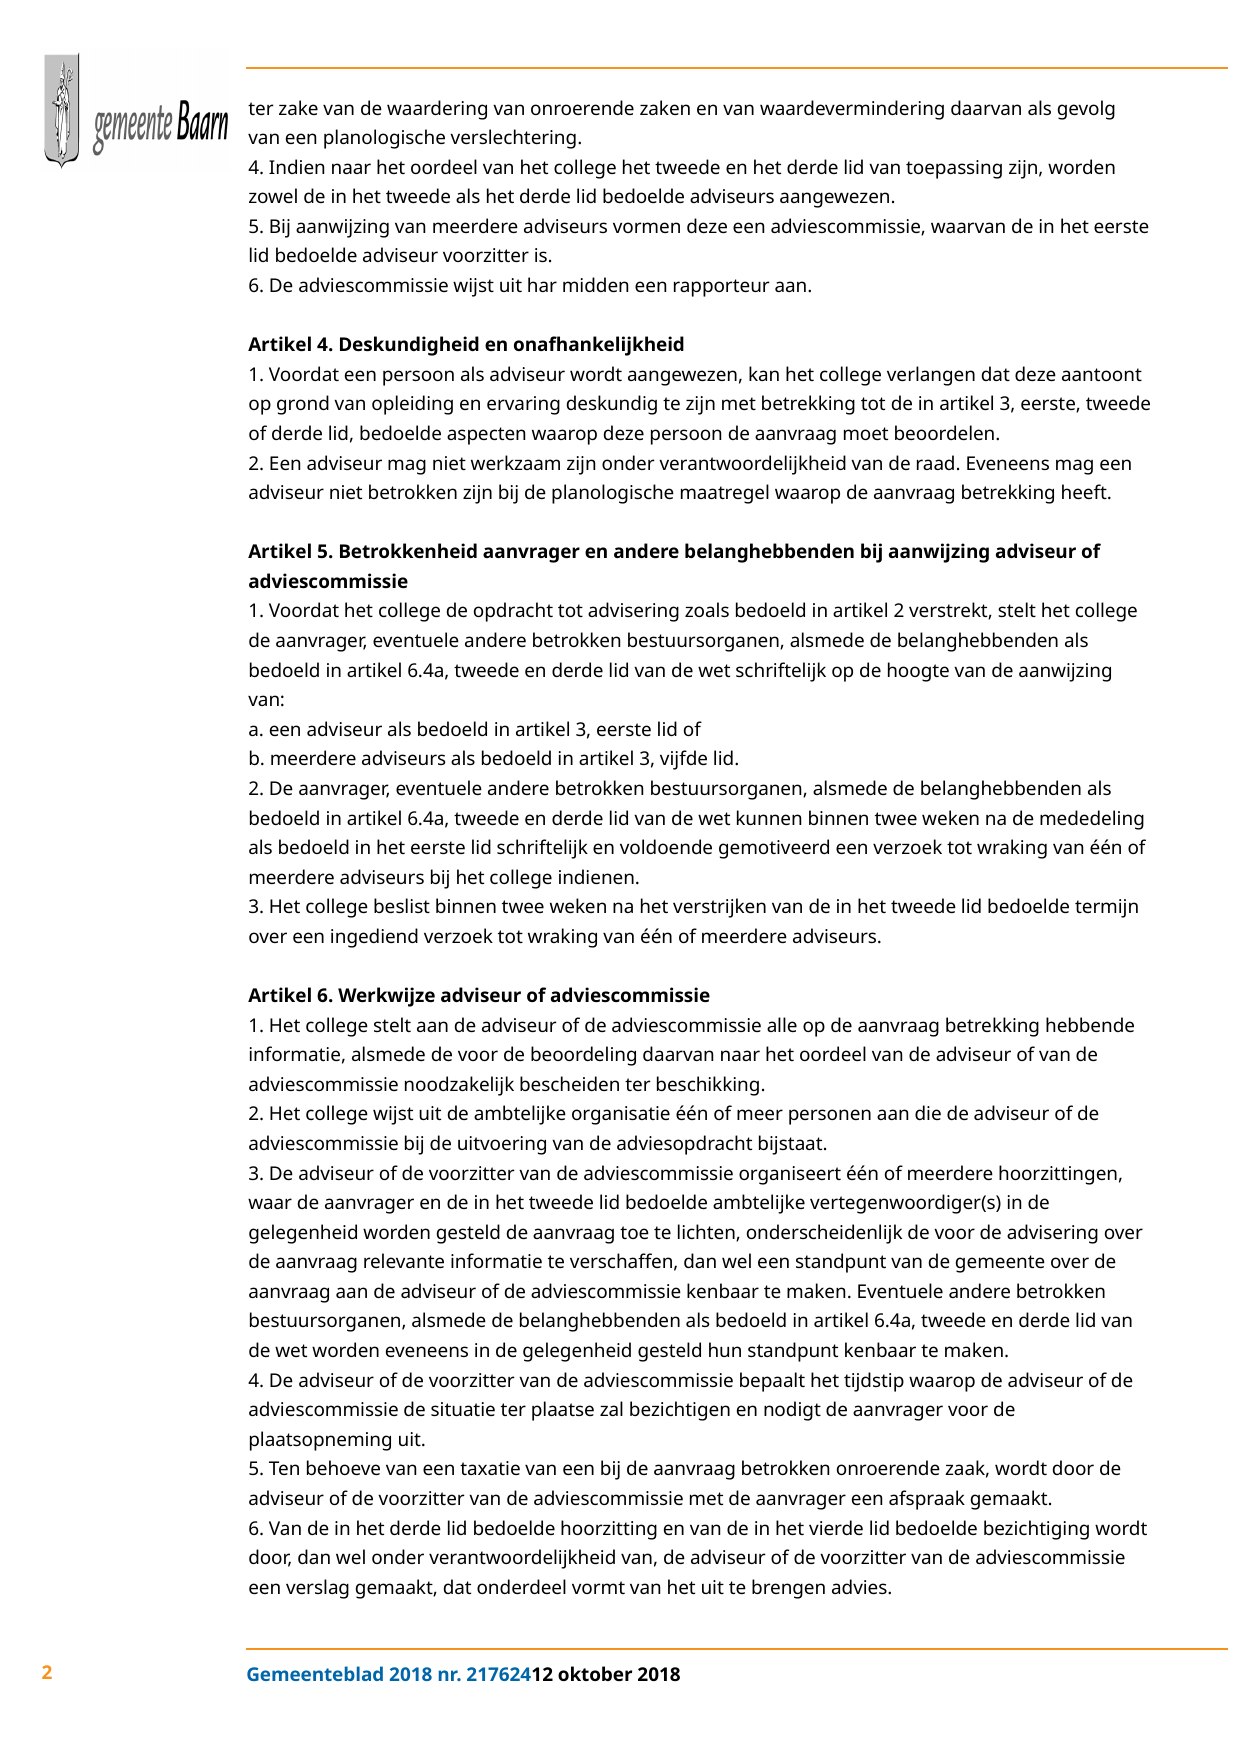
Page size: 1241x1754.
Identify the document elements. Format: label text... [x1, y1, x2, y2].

text 3. De adviseur of de voorzitter van de adviescommissie organiseert één of meerdere hoorzittingen, waar de aanvrager en de in het tweede lid bedoelde ambtelijke vertegenwoordiger(s) in de gelegenheid worden gesteld de aanvraag toe te lichten, onderscheidenlijk de voor de advisering over de aanvraag relevante informatie te verschaffen, dan wel een standpunt van de gemeente over de aanvraag aan de adviseur of de adviescommissie kenbaar te maken. Eventuele andere betrokken bestuursorganen, alsmede de belanghebbenden als bedoeld in artikel 6.4a, tweede en derde lid van de wet worden eveneens in de gelegenheid gesteld hun standpunt kenbaar te maken. [248, 1160, 1152, 1363]
picture [41, 47, 231, 172]
text 2. De aanvrager, eventuele andere betrokken bestuursorganen, alsmede de belanghebbenden als bedoeld in artikel 6.4a, tweede en derde lid van de wet kunnen binnen twee weken na de mededeling als bedoeld in het eerste lid schriftelijk en voldoende gemotiveerd een verzoek tot wraking van één of meerdere adviseurs bij het college indienen. [248, 775, 1152, 890]
text 6. De adviescommissie wijst uit har midden een rapporteur aan. [248, 272, 1152, 298]
text Artikel 6. Werkwijze adviseur of adviescommissie [248, 982, 1152, 1008]
text 5. Bij aanwijzing van meerdere adviseurs vormen deze een adviescommissie, waarvan de in het eerste lid bedoelde adviseur voorzitter is. [248, 213, 1152, 268]
text 1. Voordat een persoon als adviseur wordt aangewezen, kan het college verlangen dat deze aantoont op grond van opleiding en ervaring deskundig te zijn met betrekking tot de in artikel 3, eerste, tweede of derde lid, bedoelde aspecten waarop deze persoon de aanvraag moet beoordelen. [248, 361, 1152, 446]
text a. een adviseur als bedoeld in artikel 3, eerste lid of [248, 716, 1152, 742]
text ter zake van de waardering van onroerende zaken en van waardevermindering daarvan als gevolg van een planologische verslechtering. [248, 95, 1152, 150]
text 1. Voordat het college de opdracht tot advisering zoals bedoeld in artikel 2 verstrekt, stelt het college de aanvrager, eventuele andere betrokken bestuursorganen, alsmede de belanghebbenden als bedoeld in artikel 6.4a, tweede en derde lid van de wet schriftelijk op de hoogte van de aanwijzing van: [248, 598, 1152, 712]
text 4. De adviseur of de voorzitter van de adviescommissie bepaalt het tijdstip waarop de adviseur of de adviescommissie de situatie ter plaatse zal bezichtigen en nodigt de aanvrager voor de plaatsopneming uit. [248, 1367, 1152, 1452]
text 2. Een adviseur mag niet werkzaam zijn onder verantwoordelijkheid van de raad. Eveneens mag een adviseur niet betrokken zijn bij de planologische maatregel waarop de aanvraag betrekking heeft. [248, 450, 1152, 505]
text 5. Ten behoeve van een taxatie van een bij de aanvraag betrokken onroerende zaak, wordt door de adviseur of de voorzitter van de adviescommissie met de aanvrager een afspraak gemaakt. [248, 1456, 1152, 1511]
text 6. Van de in het derde lid bedoelde hoorzitting en van de in het vierde lid bedoelde bezichtiging wordt door, dan wel onder verantwoordelijkheid van, de adviseur of de voorzitter van de adviescommissie een verslag gemaakt, dat onderdeel vormt van het uit te brengen advies. [248, 1515, 1152, 1600]
text Artikel 4. Deskundigheid en onafhankelijkheid [248, 331, 1152, 357]
text 4. Indien naar het oordeel van het college het tweede en het derde lid van toepassing zijn, worden zowel de in het tweede als het derde lid bedoelde adviseurs aangewezen. [248, 154, 1152, 209]
text 3. Het college beslist binnen twee weken na het verstrijken van de in het tweede lid bedoelde termijn over een ingediend verzoek tot wraking van één of meerdere adviseurs. [248, 893, 1152, 949]
text 2. Het college wijst uit de ambtelijke organisatie één of meer personen aan die de adviseur of de adviescommissie bij de uitvoering van de adviesopdracht bijstaat. [248, 1101, 1152, 1156]
text b. meerdere adviseurs als bedoeld in artikel 3, vijfde lid. [248, 746, 1152, 771]
text 1. Het college stelt aan de adviseur of de adviescommissie alle op de aanvraag betrekking hebbende informatie, alsmede de voor de beoordeling daarvan naar het oordeel van de adviseur of van de adviescommissie noodzakelijk bescheiden ter beschikking. [248, 1012, 1152, 1097]
text Artikel 5. Betrokkenheid aanvrager en andere belanghebbenden bij aanwijzing adviseur of adviescommissie [248, 538, 1152, 594]
